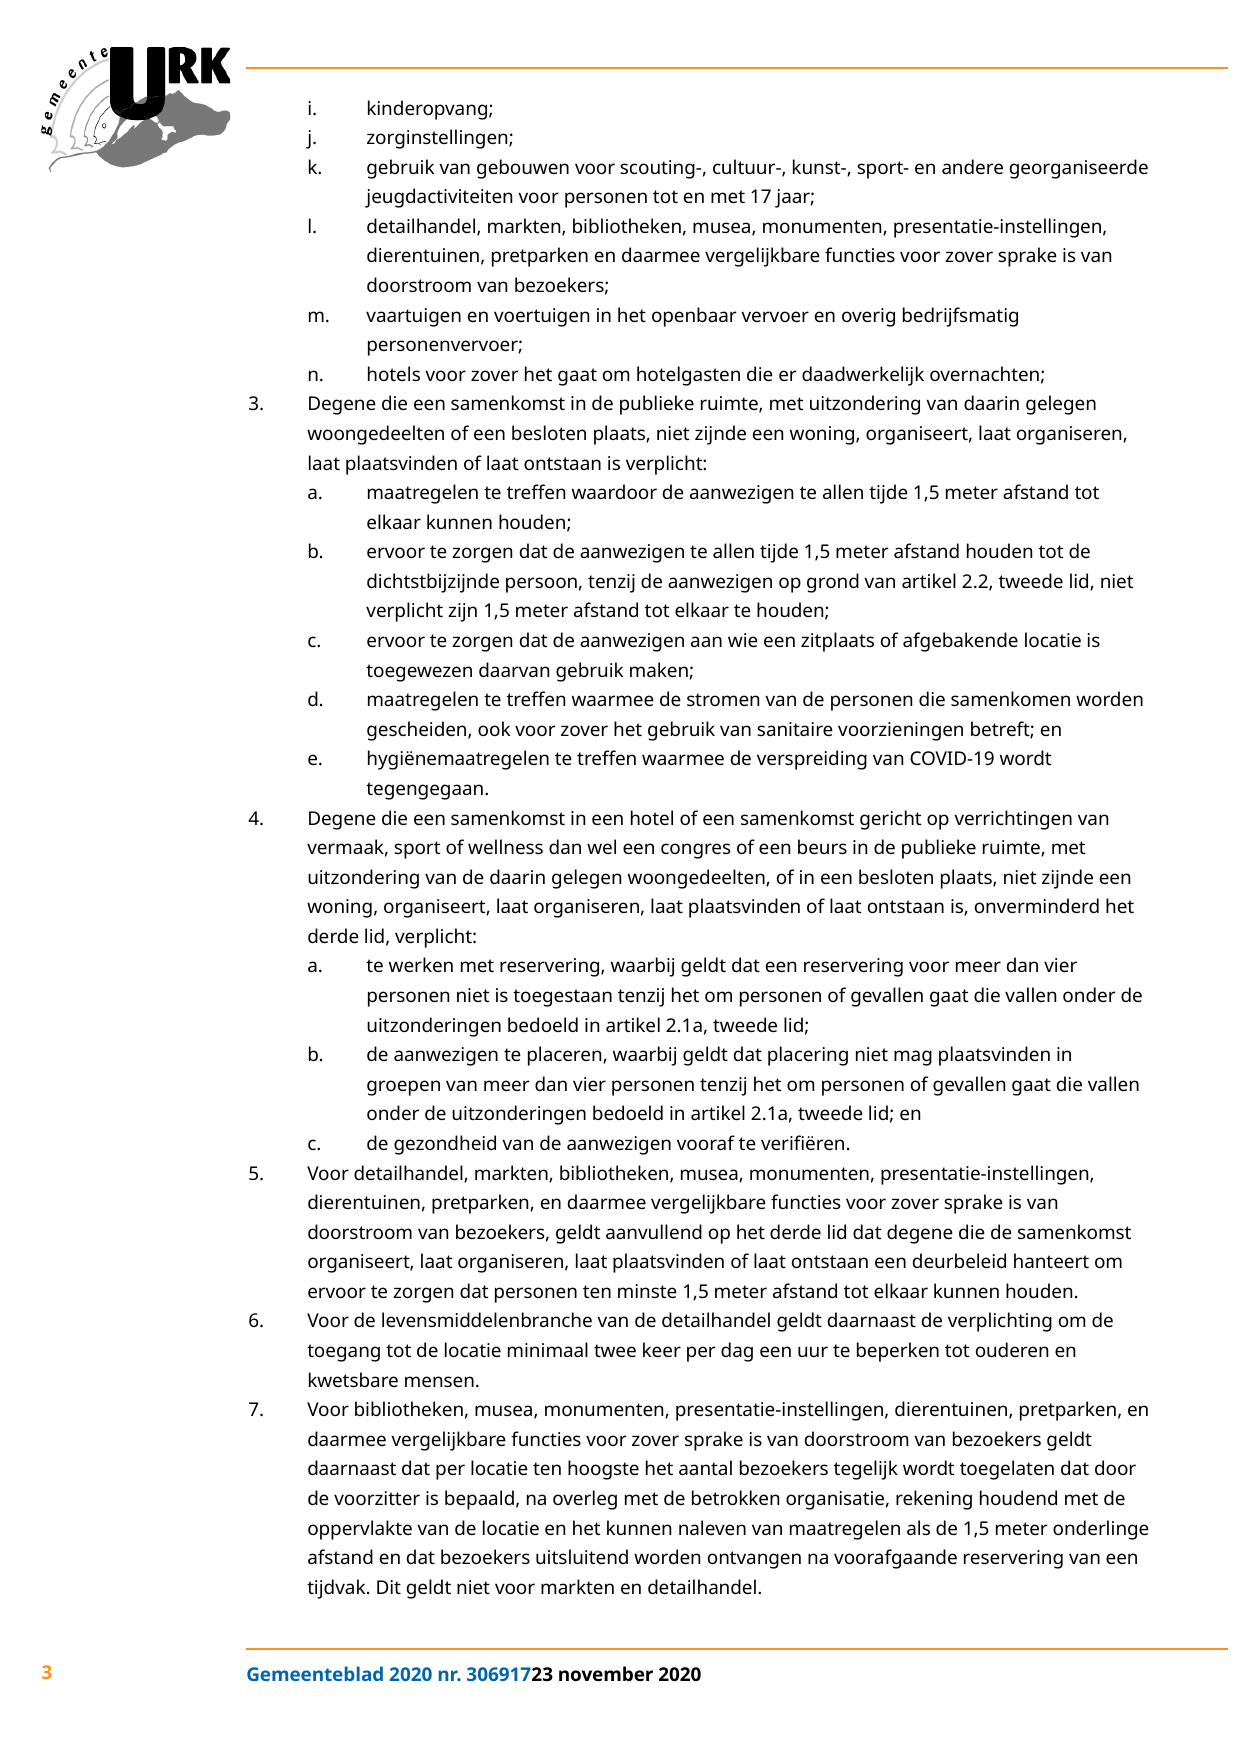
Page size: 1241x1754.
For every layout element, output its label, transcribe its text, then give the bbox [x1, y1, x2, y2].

list hotels voor zover het gaat om hotelgasten die er daadwerkelijk overnachten; [307, 361, 1152, 387]
list hygiënemaatregelen te treffen waarmee de verspreiding van COVID-19 wordt tegengegaan. [307, 746, 1152, 801]
list vaartuigen en voertuigen in het openbaar vervoer en overig bedrijfsmatig personenvervoer; [307, 302, 1152, 357]
list maatregelen te treffen waardoor de aanwezigen te allen tijde 1,5 meter afstand tot elkaar kunnen houden; [307, 479, 1152, 535]
list de aanwezigen te placeren, waarbij geldt dat placering niet mag plaatsvinden in groepen van meer dan vier personen tenzij het om personen of gevallen gaat die vallen onder de uitzonderingen bedoeld in artikel 2.1a, tweede lid; en [307, 1041, 1152, 1126]
list te werken met reservering, waarbij geldt dat een reservering voor meer dan vier personen niet is toegestaan tenzij het om personen of gevallen gaat die vallen onder de uitzonderingen bedoeld in artikel 2.1a, tweede lid; [307, 953, 1152, 1038]
list ervoor te zorgen dat de aanwezigen aan wie een zitplaats of afgebakende locatie is toegewezen daarvan gebruik maken; [307, 627, 1152, 683]
list detailhandel, markten, bibliotheken, musea, monumenten, presentatie-instellingen, dierentuinen, pretparken en daarmee vergelijkbare functies voor zover sprake is van doorstroom van bezoekers; [307, 213, 1152, 298]
list kinderopvang; [307, 95, 1152, 121]
list Voor de levensmiddelenbranche van de detailhandel geldt daarnaast de verplichting om de toegang tot de locatie minimaal twee keer per dag een uur te beperken tot ouderen en kwetsbare mensen. [248, 1308, 1152, 1393]
list Degene die een samenkomst in de publieke ruimte, met uitzondering van daarin gelegen woongedeelten of een besloten plaats, niet zijnde een woning, organiseert, laat organiseren, laat plaatsvinden of laat ontstaan is verplicht: [248, 391, 1152, 476]
list gebruik van gebouwen voor scouting-, cultuur-, kunst-, sport- en andere georganiseerde jeugdactiviteiten voor personen tot en met 17 jaar; [307, 154, 1152, 209]
list Voor detailhandel, markten, bibliotheken, musea, monumenten, presentatie-instellingen, dierentuinen, pretparken, en daarmee vergelijkbare functies voor zover sprake is van doorstroom van bezoekers, geldt aanvullend op het derde lid dat degene die de samenkomst organiseert, laat organiseren, laat plaatsvinden of laat ontstaan een deurbeleid hanteert om ervoor te zorgen dat personen ten minste 1,5 meter afstand tot elkaar kunnen houden. [248, 1160, 1152, 1304]
list de gezondheid van de aanwezigen vooraf te verifiëren. [307, 1130, 1152, 1156]
list ervoor te zorgen dat de aanwezigen te allen tijde 1,5 meter afstand houden tot de dichtstbijzijnde persoon, tenzij de aanwezigen op grond van artikel 2.2, tweede lid, niet verplicht zijn 1,5 meter afstand tot elkaar te houden; [307, 538, 1152, 623]
list Degene die een samenkomst in een hotel of een samenkomst gericht op verrichtingen van vermaak, sport of wellness dan wel een congres of een beurs in de publieke ruimte, met uitzondering van de daarin gelegen woongedeelten, of in een besloten plaats, niet zijnde een woning, organiseert, laat organiseren, laat plaatsvinden of laat ontstaan is, onverminderd het derde lid, verplicht: [248, 805, 1152, 949]
list Voor bibliotheken, musea, monumenten, presentatie-instellingen, dierentuinen, pretparken, en daarmee vergelijkbare functies voor zover sprake is van doorstroom van bezoekers geldt daarnaast dat per locatie ten hoogste het aantal bezoekers tegelijk wordt toegelaten dat door de voorzitter is bepaald, na overleg met de betrokken organisatie, rekening houdend met de oppervlakte van de locatie en het kunnen naleven van maatregelen als de 1,5 meter onderlinge afstand en dat bezoekers uitsluitend worden ontvangen na voorafgaande reservering van een tijdvak. Dit geldt niet voor markten en detailhandel. [248, 1396, 1152, 1600]
list maatregelen te treffen waarmee de stromen van de personen die samenkomen worden gescheiden, ook voor zover het gebruik van sanitaire voorzieningen betreft; en [307, 686, 1152, 742]
list zorginstellingen; [307, 124, 1152, 150]
picture [41, 47, 231, 172]
